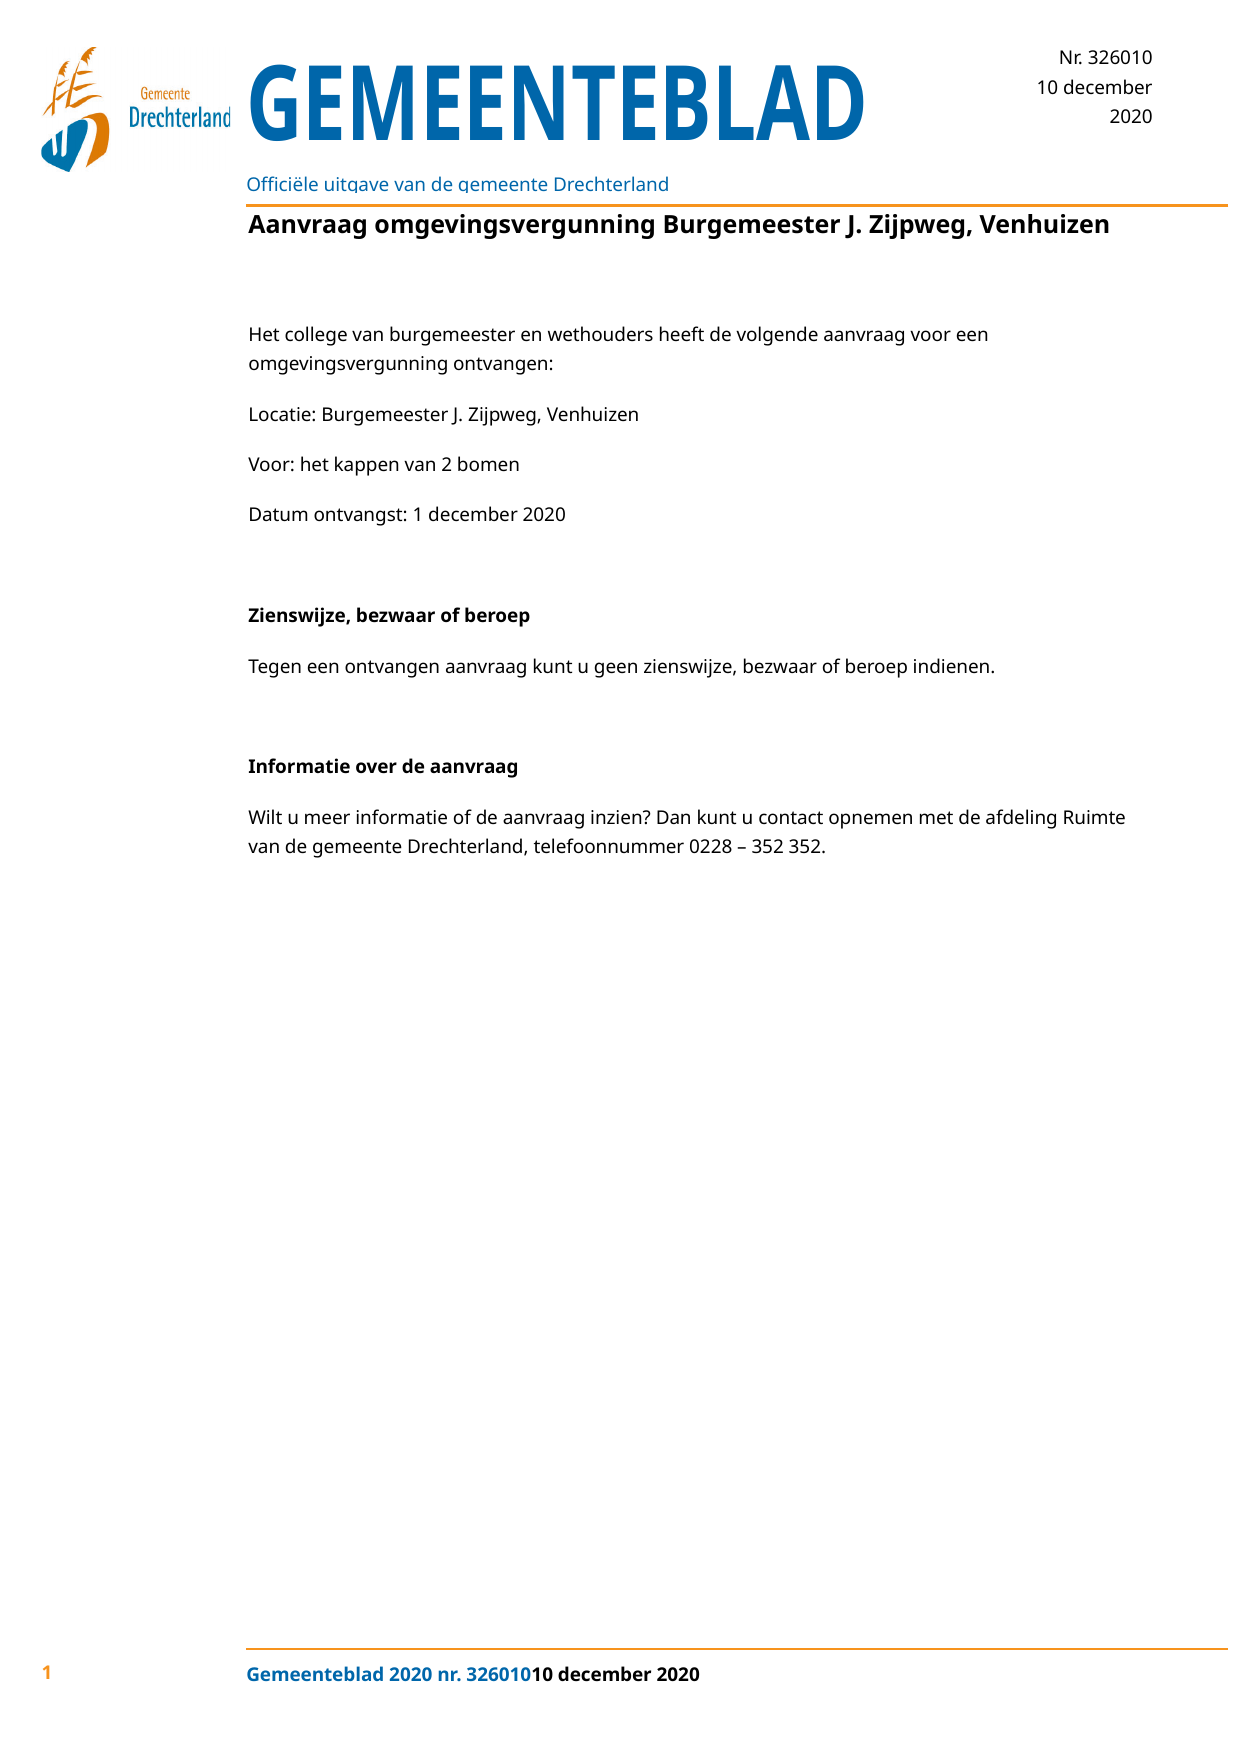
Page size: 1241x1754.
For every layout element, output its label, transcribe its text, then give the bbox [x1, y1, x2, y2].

text Zienswijze, bezwaar of beroep [248, 602, 1152, 628]
text Aanvraag omgevingsvergunning Burgemeester J. Zijpweg, Venhuizen [248, 207, 1152, 241]
text Het college van burgemeester en wethouders heeft de volgende aanvraag voor een omgevingsvergunning ontvangen: [248, 321, 1152, 376]
text Voor: het kappen van 2 bomen [248, 451, 1152, 477]
text Wilt u meer informatie of de aanvraag inzien? Dan kunt u contact opnemen met de afdeling Ruimte van de gemeente Drechterland, telefoonnummer 0228 – 352 352. [248, 804, 1152, 859]
text Informatie over de aanvraag [248, 754, 1152, 779]
picture [41, 158, 64, 172]
picture [41, 47, 231, 172]
text Locatie: Burgemeester J. Zijpweg, Venhuizen [248, 401, 1152, 426]
picture [226, 115, 231, 124]
text Tegen een ontvangen aanvraag kunt u geen zienswijze, bezwaar of beroep indienen. [248, 653, 1152, 678]
text Datum ontvangst: 1 december 2020 [248, 502, 1152, 527]
